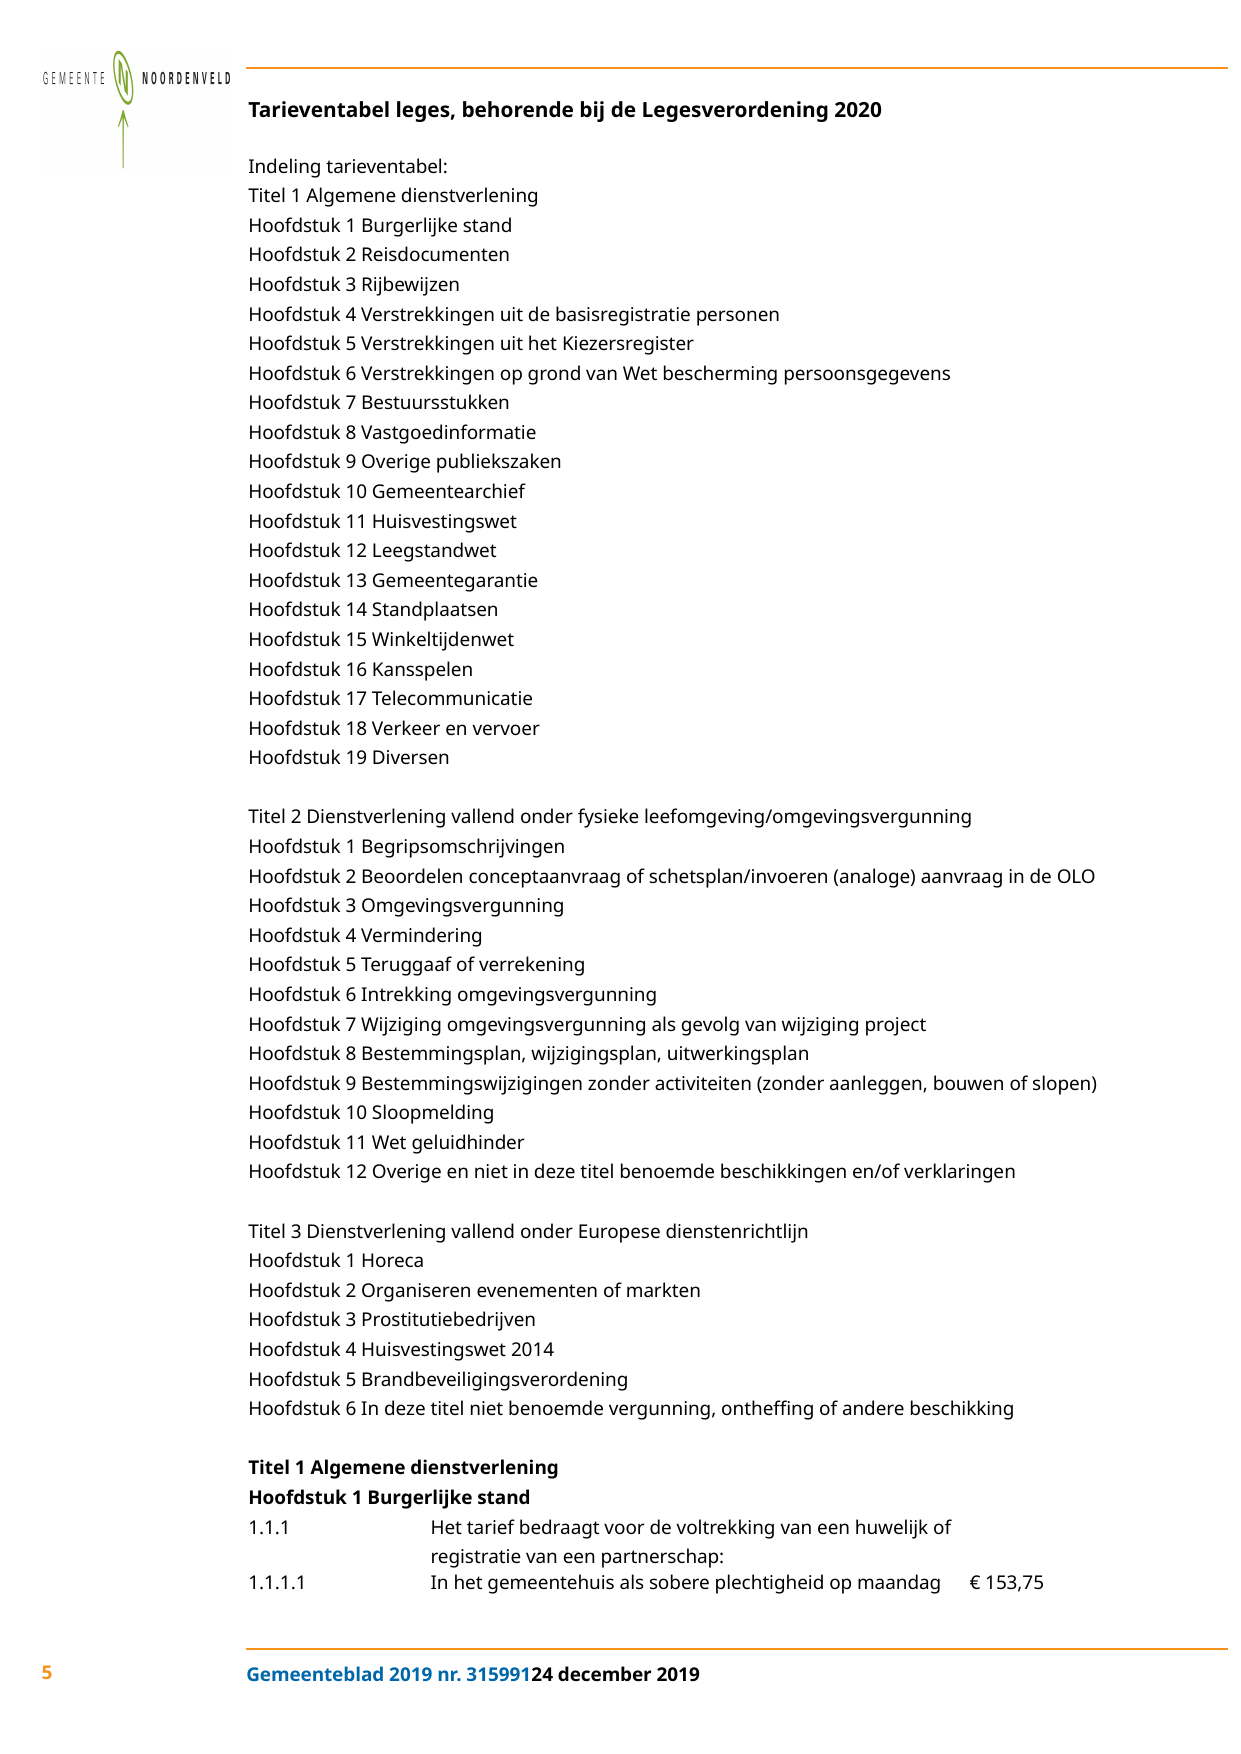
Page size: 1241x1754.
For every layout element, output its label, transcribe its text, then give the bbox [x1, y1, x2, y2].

text Hoofdstuk 5 Brandbeveiligingsverordening [248, 1366, 1152, 1392]
text Hoofdstuk 10 Gemeentearchief [248, 478, 1152, 504]
text Hoofdstuk 5 Verstrekkingen uit het Kiezersregister [248, 330, 1152, 356]
text Titel 2 Dienstverlening vallend onder fysieke leefomgeving/omgevingsvergunning [248, 804, 1152, 829]
text Hoofdstuk 2 Organiseren evenementen of markten [248, 1277, 1152, 1303]
text Hoofdstuk 1 Begripsomschrijvingen [248, 833, 1152, 859]
text Hoofdstuk 13 Gemeentegarantie [248, 567, 1152, 593]
table_cell € 153,75 [969, 1569, 1152, 1595]
text Titel 1 Algemene dienstverlening [248, 182, 1152, 208]
table_header 1.1.1 [248, 1514, 430, 1569]
text Titel 3 Dienstverlening vallend onder Europese dienstenrichtlijn [248, 1218, 1152, 1244]
text Tarieventabel leges, behorende bij de Legesverordening 2020 [248, 95, 1152, 123]
text Hoofdstuk 12 Overige en niet in deze titel benoemde beschikkingen en/of verklaringen [248, 1159, 1152, 1184]
text Hoofdstuk 5 Teruggaaf of verrekening [248, 952, 1152, 977]
text Hoofdstuk 17 Telecommunicatie [248, 685, 1152, 711]
text Hoofdstuk 11 Huisvestingswet [248, 508, 1152, 534]
text Hoofdstuk 7 Bestuursstukken [248, 389, 1152, 415]
text Titel 1 Algemene dienstverlening [248, 1454, 1152, 1480]
text Hoofdstuk 2 Beoordelen conceptaanvraag of schetsplan/invoeren (analoge) aanvraag in de OLO [248, 863, 1152, 889]
text Hoofdstuk 3 Rijbewijzen [248, 271, 1152, 297]
text Hoofdstuk 16 Kansspelen [248, 656, 1152, 682]
table_cell 1.1.1.1 [248, 1569, 430, 1595]
text Hoofdstuk 6 Verstrekkingen op grond van Wet bescherming persoonsgegevens [248, 360, 1152, 386]
table_header Het tarief bedraagt voor de voltrekking van een huwelijk of registratie van een partnerschap: [430, 1514, 969, 1569]
text Hoofdstuk 14 Standplaatsen [248, 597, 1152, 622]
text Hoofdstuk 12 Leegstandwet [248, 537, 1152, 563]
text Indeling tarieventabel: [248, 153, 1152, 179]
text Hoofdstuk 1 Burgerlijke stand [248, 212, 1152, 238]
text Hoofdstuk 6 In deze titel niet benoemde vergunning, ontheffing of andere beschikking [248, 1395, 1152, 1421]
text Hoofdstuk 8 Vastgoedinformatie [248, 419, 1152, 445]
text Hoofdstuk 18 Verkeer en vervoer [248, 715, 1152, 741]
text Hoofdstuk 2 Reisdocumenten [248, 242, 1152, 267]
text Hoofdstuk 1 Horeca [248, 1247, 1152, 1273]
text Hoofdstuk 4 Huisvestingswet 2014 [248, 1336, 1152, 1362]
table_header [969, 1514, 1152, 1569]
text Hoofdstuk 15 Winkeltijdenwet [248, 626, 1152, 652]
text Hoofdstuk 3 Prostitutiebedrijven [248, 1307, 1152, 1332]
text Hoofdstuk 4 Vermindering [248, 922, 1152, 948]
text Hoofdstuk 9 Overige publiekszaken [248, 449, 1152, 474]
text Hoofdstuk 7 Wijziging omgevingsvergunning als gevolg van wijziging project [248, 1011, 1152, 1037]
text Hoofdstuk 19 Diversen [248, 744, 1152, 770]
text Hoofdstuk 11 Wet geluidhinder [248, 1129, 1152, 1155]
text Hoofdstuk 8 Bestemmingsplan, wijzigingsplan, uitwerkingsplan [248, 1040, 1152, 1066]
text Hoofdstuk 1 Burgerlijke stand [248, 1484, 1152, 1510]
text Hoofdstuk 9 Bestemmingswijzigingen zonder activiteiten (zonder aanleggen, bouwen of slopen) [248, 1070, 1152, 1096]
text Hoofdstuk 10 Sloopmelding [248, 1099, 1152, 1125]
text Hoofdstuk 6 Intrekking omgevingsvergunning [248, 981, 1152, 1007]
table_cell In het gemeentehuis als sobere plechtigheid op maandag [430, 1569, 969, 1595]
picture [41, 47, 231, 172]
text Hoofdstuk 4 Verstrekkingen uit de basisregistratie personen [248, 301, 1152, 327]
text Hoofdstuk 3 Omgevingsvergunning [248, 892, 1152, 918]
